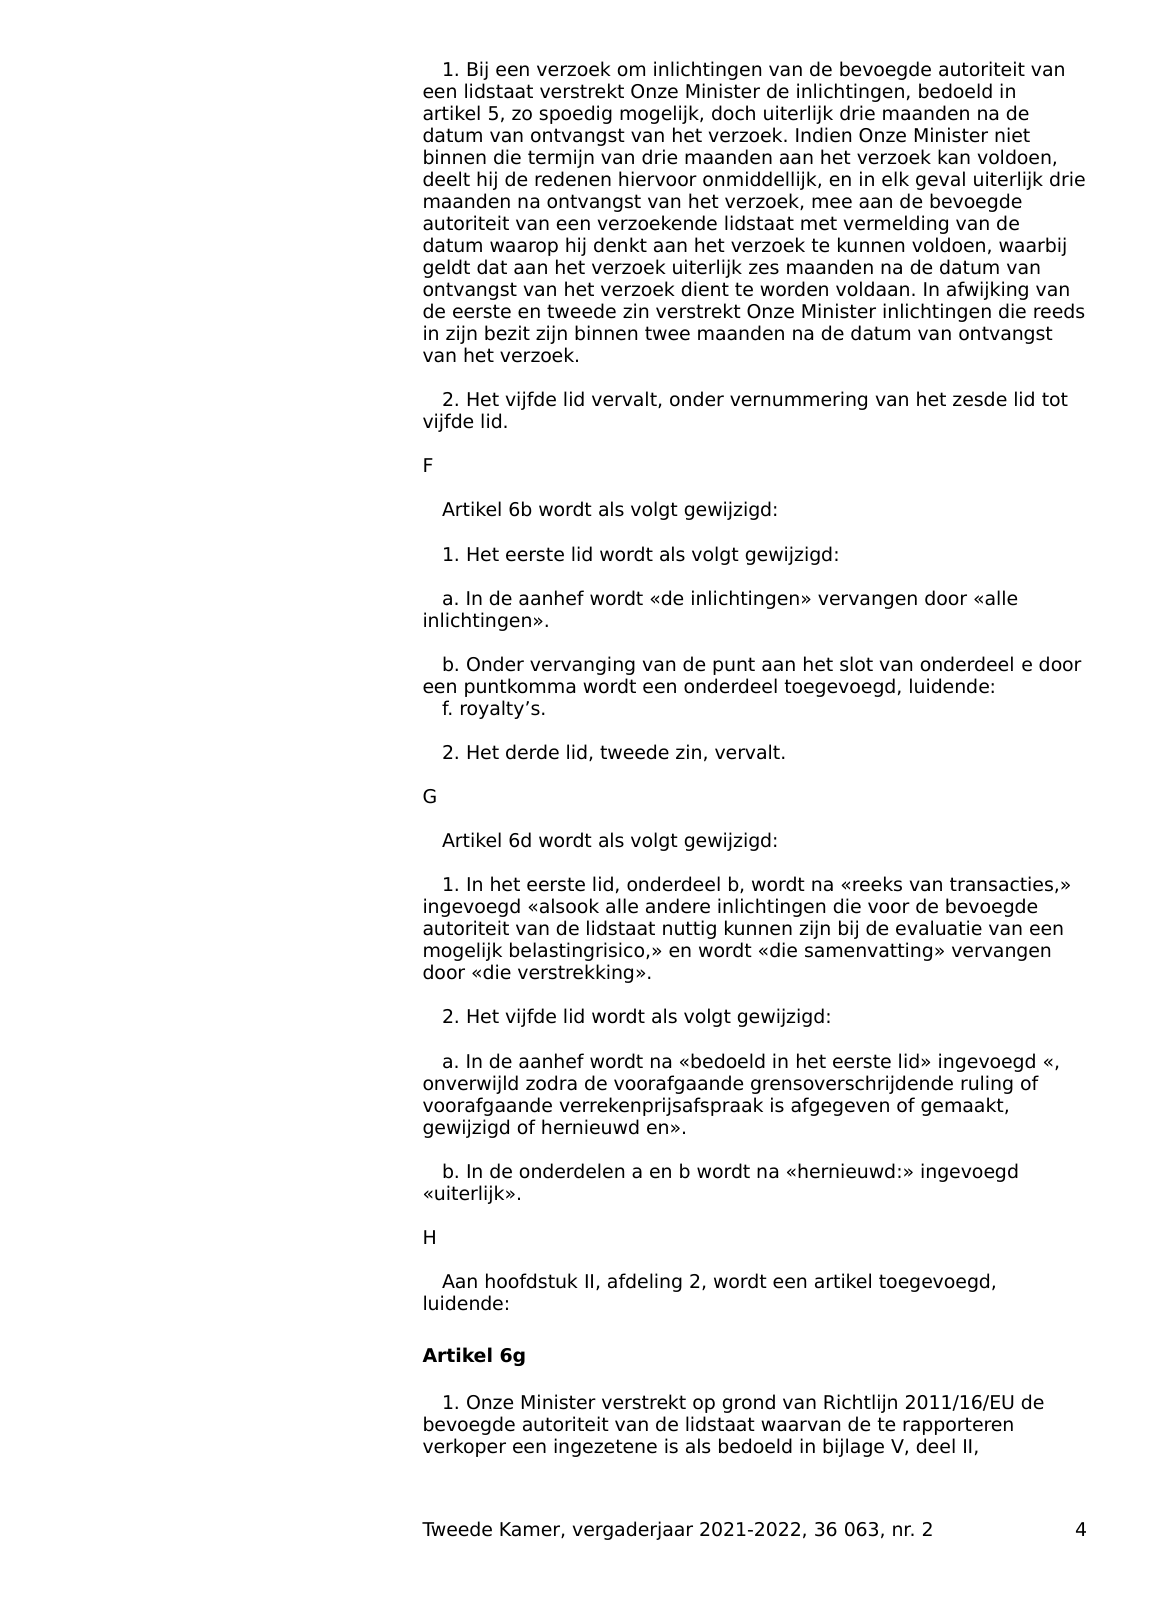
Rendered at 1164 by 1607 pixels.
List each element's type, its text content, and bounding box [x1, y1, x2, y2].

text Aan hoofdstuk II, afdeling 2, wordt een artikel toegevoegd, luidende: [422, 1271, 1087, 1315]
text 2. Het vijfde lid vervalt, onder vernummering van het zesde lid tot vijfde lid. [422, 389, 1087, 433]
text b. Onder vervanging van de punt aan het slot van onderdeel e door een puntkomma wordt een onderdeel toegevoegd, luidende: [422, 654, 1087, 698]
text H [422, 1227, 1087, 1249]
text 1. Het eerste lid wordt als volgt gewijzigd: [422, 543, 1087, 565]
text b. In de onderdelen a en b wordt na «hernieuwd:» ingevoegd «uiterlijk». [422, 1161, 1087, 1205]
text 1. In het eerste lid, onderdeel b, wordt na «reeks van transacties,» ingevoegd «alsook alle andere inlichtingen die voor de bevoegde autoriteit van de lidstaat nuttig kunnen zijn bij de evaluatie van een mogelijk belastingrisico,» en wordt «die samenvatting» vervangen door «die verstrekking». [422, 874, 1087, 984]
text a. In de aanhef wordt na «bedoeld in het eerste lid» ingevoegd «, onverwijld zodra de voorafgaande grensoverschrijdende ruling of voorafgaande verrekenprijsafspraak is afgegeven of gemaakt, gewijzigd of hernieuwd en». [422, 1051, 1087, 1138]
text Artikel 6d wordt als volgt gewijzigd: [422, 830, 1087, 852]
subtitle Artikel 6g [422, 1345, 1087, 1367]
text a. In de aanhef wordt «de inlichtingen» vervangen door «alle inlichtingen». [422, 588, 1087, 632]
text 2. Het derde lid, tweede zin, vervalt. [422, 742, 1087, 764]
text 2. Het vijfde lid wordt als volgt gewijzigd: [422, 1006, 1087, 1028]
text G [422, 786, 1087, 808]
text 1. Onze Minister verstrekt op grond van Richtlijn 2011/16/EU de bevoegde autoriteit van de lidstaat waarvan de te rapporteren verkoper een ingezetene is als bedoeld in bijlage V, deel II, [422, 1392, 1087, 1458]
text f. royalty’s. [422, 698, 1087, 720]
text F [422, 455, 1087, 477]
text 1. Bij een verzoek om inlichtingen van de bevoegde autoriteit van een lidstaat verstrekt Onze Minister de inlichtingen, bedoeld in artikel 5, zo spoedig mogelijk, doch uiterlijk drie maanden na de datum van ontvangst van het verzoek. Indien Onze Minister niet binnen die termijn van drie maanden aan het verzoek kan voldoen, deelt hij de redenen hiervoor onmiddellijk, en in elk geval uiterlijk drie maanden na ontvangst van het verzoek, mee aan de bevoegde autoriteit van een verzoekende lidstaat met vermelding van de datum waarop hij denkt aan het verzoek te kunnen voldoen, waarbij geldt dat aan het verzoek uiterlijk zes maanden na de datum van ontvangst van het verzoek dient te worden voldaan. In afwijking van de eerste en tweede zin verstrekt Onze Minister inlichtingen die reeds in zijn bezit zijn binnen twee maanden na de datum van ontvangst van het verzoek. [422, 59, 1087, 367]
text Artikel 6b wordt als volgt gewijzigd: [422, 499, 1087, 521]
